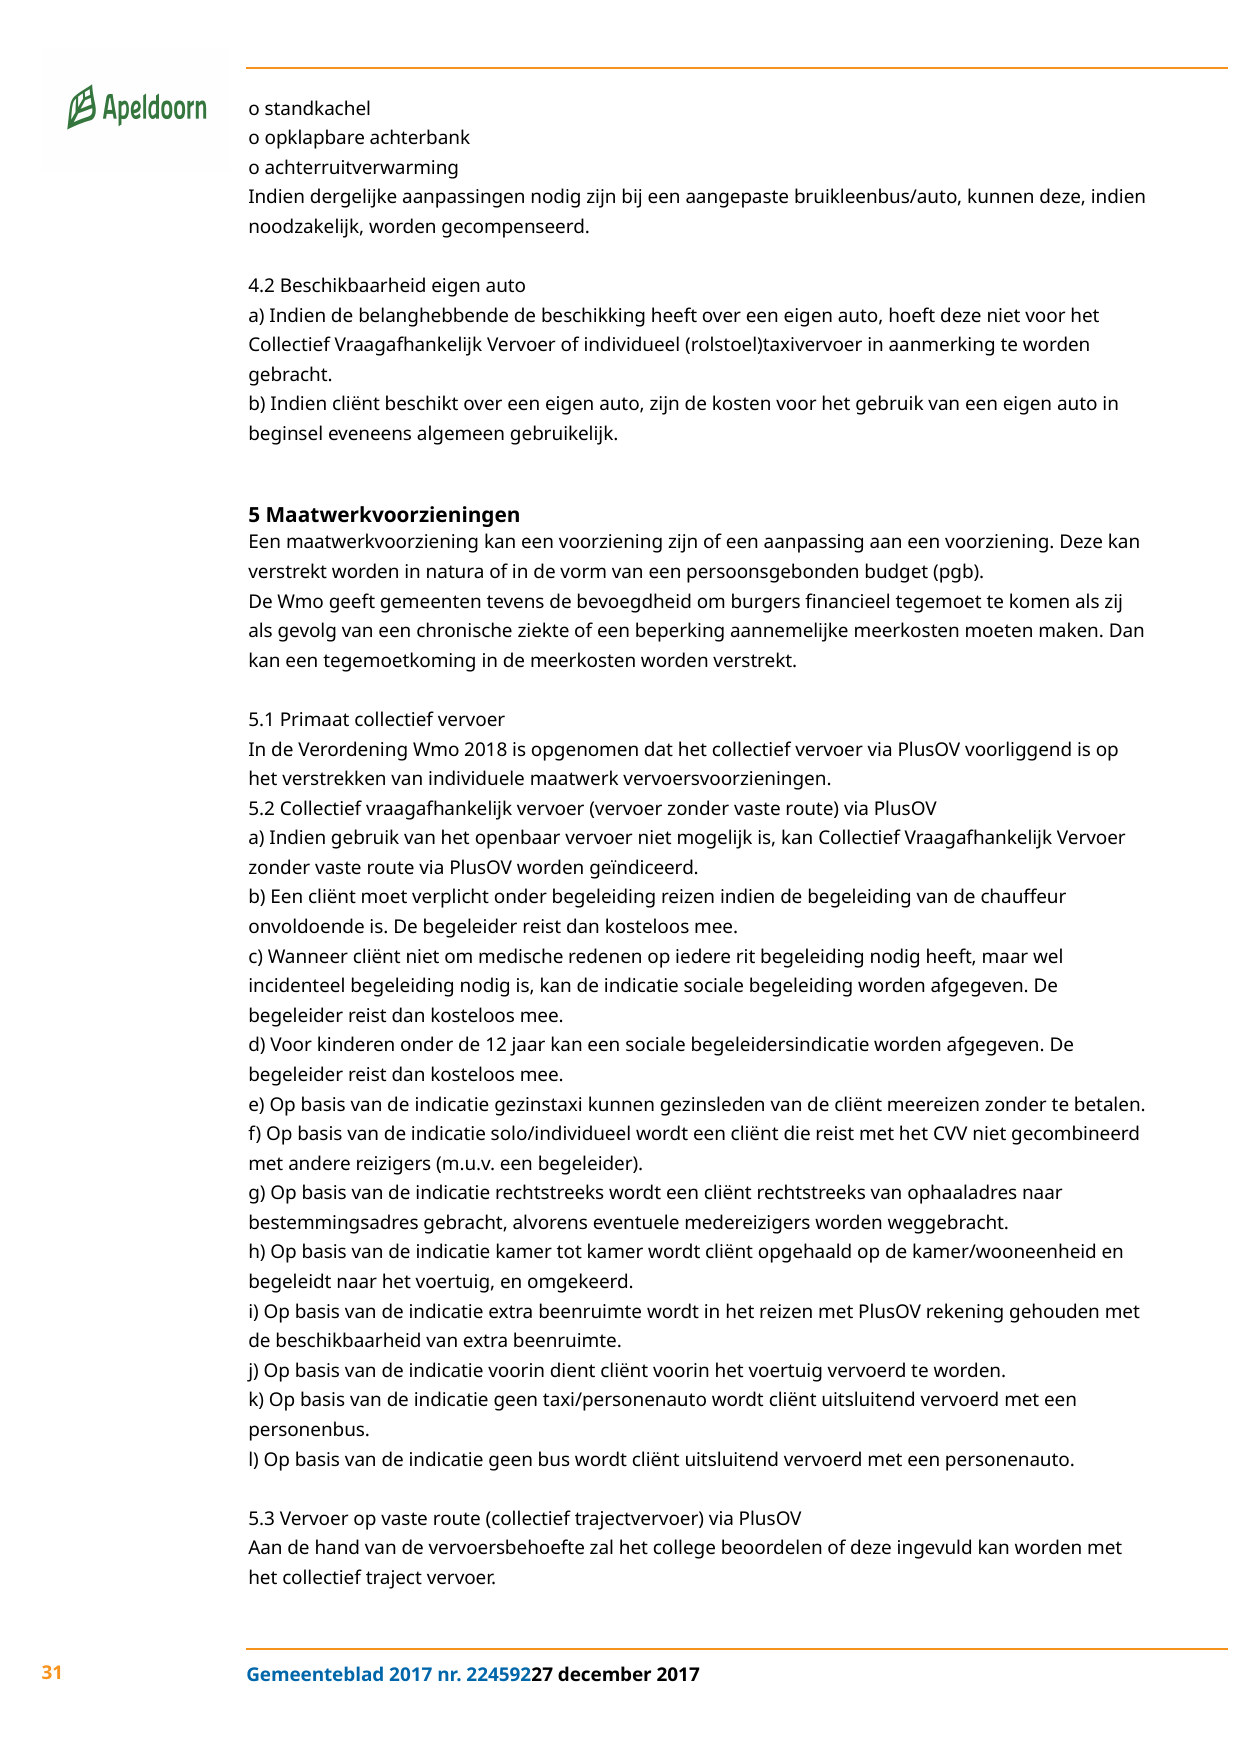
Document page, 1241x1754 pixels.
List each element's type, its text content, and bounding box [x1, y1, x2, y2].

text b) Indien cliënt beschikt over een eigen auto, zijn de kosten voor het gebruik van een eigen auto in beginsel eveneens algemeen gebruikelijk. [248, 391, 1152, 446]
text 5.2 Collectief vraagafhankelijk vervoer (vervoer zonder vaste route) via PlusOV [248, 795, 1152, 821]
text c) Wanneer cliënt niet om medische redenen op iedere rit begeleiding nodig heeft, maar wel incidenteel begeleiding nodig is, kan de indicatie sociale begeleiding worden afgegeven. De begeleider reist dan kosteloos mee. [248, 943, 1152, 1028]
text Indien dergelijke aanpassingen nodig zijn bij een aangepaste bruikleenbus/auto, kunnen deze, indien noodzakelijk, worden gecompenseerd. [248, 183, 1152, 239]
text In de Verordening Wmo 2018 is opgenomen dat het collectief vervoer via PlusOV voorliggend is op het verstrekken van individuele maatwerk vervoersvoorzieningen. [248, 736, 1152, 791]
text 4.2 Beschikbaarheid eigen auto [248, 272, 1152, 298]
text d) Voor kinderen onder de 12 jaar kan een sociale begeleidersindicatie worden afgegeven. De begeleider reist dan kosteloos mee. [248, 1032, 1152, 1087]
text a) Indien de belanghebbende de beschikking heeft over een eigen auto, hoeft deze niet voor het Collectief Vraagafhankelijk Vervoer of individueel (rolstoel)taxivervoer in aanmerking te worden gebracht. [248, 302, 1152, 387]
text Aan de hand van de vervoersbehoefte zal het college beoordelen of deze ingevuld kan worden met het collectief traject vervoer. [248, 1534, 1152, 1590]
text h) Op basis van de indicatie kamer tot kamer wordt cliënt opgehaald op de kamer/wooneenheid en begeleidt naar het voertuig, en omgekeerd. [248, 1239, 1152, 1294]
text g) Op basis van de indicatie rechtstreeks wordt een cliënt rechtstreeks van ophaaladres naar bestemmingsadres gebracht, alvorens eventuele medereizigers worden weggebracht. [248, 1179, 1152, 1235]
text e) Op basis van de indicatie gezinstaxi kunnen gezinsleden van de cliënt meereizen zonder te betalen. [248, 1091, 1152, 1116]
picture [41, 47, 231, 172]
text j) Op basis van de indicatie voorin dient cliënt voorin het voertuig vervoerd te worden. [248, 1357, 1152, 1383]
text o standkachel [248, 95, 1152, 121]
text 5 Maatwerkvoorzieningen [248, 500, 1152, 529]
text 5.3 Vervoer op vaste route (collectief trajectvervoer) via PlusOV [248, 1505, 1152, 1531]
text o achterruitverwarming [248, 154, 1152, 180]
text o opklapbare achterbank [248, 124, 1152, 150]
text 5.1 Primaat collectief vervoer [248, 706, 1152, 732]
text Een maatwerkvoorziening kan een voorziening zijn of een aanpassing aan een voorziening. Deze kan verstrekt worden in natura of in de vorm van een persoonsgebonden budget (pgb). [248, 529, 1152, 584]
text f) Op basis van de indicatie solo/individueel wordt een cliënt die reist met het CVV niet gecombineerd met andere reizigers (m.u.v. een begeleider). [248, 1120, 1152, 1176]
text k) Op basis van de indicatie geen taxi/personenauto wordt cliënt uitsluitend vervoerd met een personenbus. [248, 1387, 1152, 1442]
text b) Een cliënt moet verplicht onder begeleiding reizen indien de begeleiding van de chauffeur onvoldoende is. De begeleider reist dan kosteloos mee. [248, 884, 1152, 939]
text l) Op basis van de indicatie geen bus wordt cliënt uitsluitend vervoerd met een personenauto. [248, 1446, 1152, 1471]
text i) Op basis van de indicatie extra beenruimte wordt in het reizen met PlusOV rekening gehouden met de beschikbaarheid van extra beenruimte. [248, 1298, 1152, 1353]
text De Wmo geeft gemeenten tevens de bevoegdheid om burgers financieel tegemoet te komen als zij als gevolg van een chronische ziekte of een beperking aannemelijke meerkosten moeten maken. Dan kan een tegemoetkoming in de meerkosten worden verstrekt. [248, 588, 1152, 673]
text a) Indien gebruik van het openbaar vervoer niet mogelijk is, kan Collectief Vraagafhankelijk Vervoer zonder vaste route via PlusOV worden geïndiceerd. [248, 824, 1152, 880]
